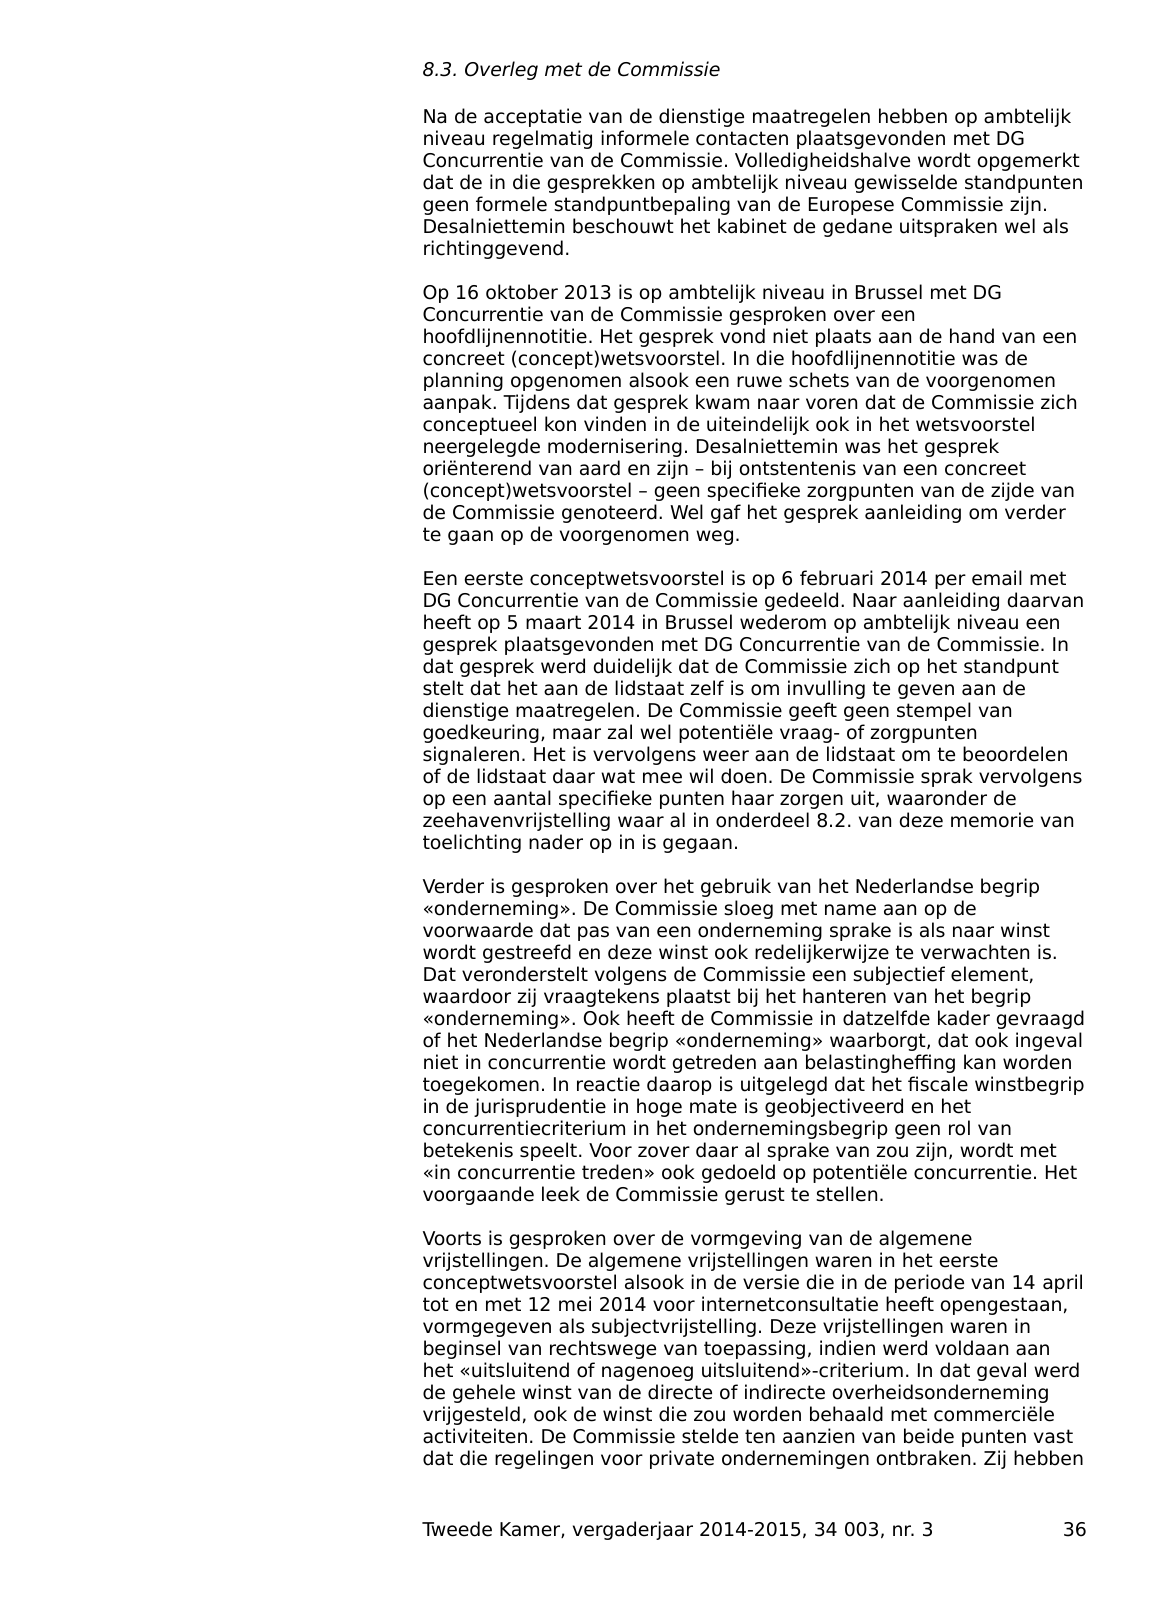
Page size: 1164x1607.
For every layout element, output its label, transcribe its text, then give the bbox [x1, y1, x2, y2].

text Verder is gesproken over het gebruik van het Nederlandse begrip «onderneming». De Commissie sloeg met name aan op de voorwaarde dat pas van een onderneming sprake is als naar winst wordt gestreefd en deze winst ook redelijkerwijze te verwachten is. Dat veronderstelt volgens de Commissie een subjectief element, waardoor zij vraagtekens plaatst bij het hanteren van het begrip «onderneming». Ook heeft de Commissie in datzelfde kader gevraagd of het Nederlandse begrip «onderneming» waarborgt, dat ook ingeval niet in concurrentie wordt getreden aan belastingheffing kan worden toegekomen. In reactie daarop is uitgelegd dat het fiscale winstbegrip in de jurisprudentie in hoge mate is geobjectiveerd en het concurrentiecriterium in het ondernemingsbegrip geen rol van betekenis speelt. Voor zover daar al sprake van zou zijn, wordt met «in concurrentie treden» ook gedoeld op potentiële concurrentie. Het voorgaande leek de Commissie gerust te stellen. [422, 876, 1087, 1206]
subtitle 8.3. Overleg met de Commissie [422, 59, 1087, 81]
text Op 16 oktober 2013 is op ambtelijk niveau in Brussel met DG Concurrentie van de Commissie gesproken over een hoofdlijnennotitie. Het gesprek vond niet plaats aan de hand van een concreet (concept)wetsvoorstel. In die hoofdlijnennotitie was de planning opgenomen alsook een ruwe schets van de voorgenomen aanpak. Tijdens dat gesprek kwam naar voren dat de Commissie zich conceptueel kon vinden in de uiteindelijk ook in het wetsvoorstel neergelegde modernisering. Desalniettemin was het gesprek oriënterend van aard en zijn – bij ontstentenis van een concreet (concept)wetsvoorstel – geen specifieke zorgpunten van de zijde van de Commissie genoteerd. Wel gaf het gesprek aanleiding om verder te gaan op de voorgenomen weg. [422, 282, 1087, 546]
text Een eerste conceptwetsvoorstel is op 6 februari 2014 per email met DG Concurrentie van de Commissie gedeeld. Naar aanleiding daarvan heeft op 5 maart 2014 in Brussel wederom op ambtelijk niveau een gesprek plaatsgevonden met DG Concurrentie van de Commissie. In dat gesprek werd duidelijk dat de Commissie zich op het standpunt stelt dat het aan de lidstaat zelf is om invulling te geven aan de dienstige maatregelen. De Commissie geeft geen stempel van goedkeuring, maar zal wel potentiële vraag- of zorgpunten signaleren. Het is vervolgens weer aan de lidstaat om te beoordelen of de lidstaat daar wat mee wil doen. De Commissie sprak vervolgens op een aantal specifieke punten haar zorgen uit, waaronder de zeehavenvrijstelling waar al in onderdeel 8.2. van deze memorie van toelichting nader op in is gegaan. [422, 568, 1087, 854]
text Voorts is gesproken over de vormgeving van de algemene vrijstellingen. De algemene vrijstellingen waren in het eerste conceptwetsvoorstel alsook in de versie die in de periode van 14 april tot en met 12 mei 2014 voor internetconsultatie heeft opengestaan, vormgegeven als subjectvrijstelling. Deze vrijstellingen waren in beginsel van rechtswege van toepassing, indien werd voldaan aan het «uitsluitend of nagenoeg uitsluitend»-criterium. In dat geval werd de gehele winst van de directe of indirecte overheidsonderneming vrijgesteld, ook de winst die zou worden behaald met commerciële activiteiten. De Commissie stelde ten aanzien van beide punten vast dat die regelingen voor private ondernemingen ontbraken. Zij hebben [422, 1228, 1087, 1469]
text Na de acceptatie van de dienstige maatregelen hebben op ambtelijk niveau regelmatig informele contacten plaatsgevonden met DG Concurrentie van de Commissie. Volledigheidshalve wordt opgemerkt dat de in die gesprekken op ambtelijk niveau gewisselde standpunten geen formele standpuntbepaling van de Europese Commissie zijn. Desalniettemin beschouwt het kabinet de gedane uitspraken wel als richtinggevend. [422, 106, 1087, 260]
